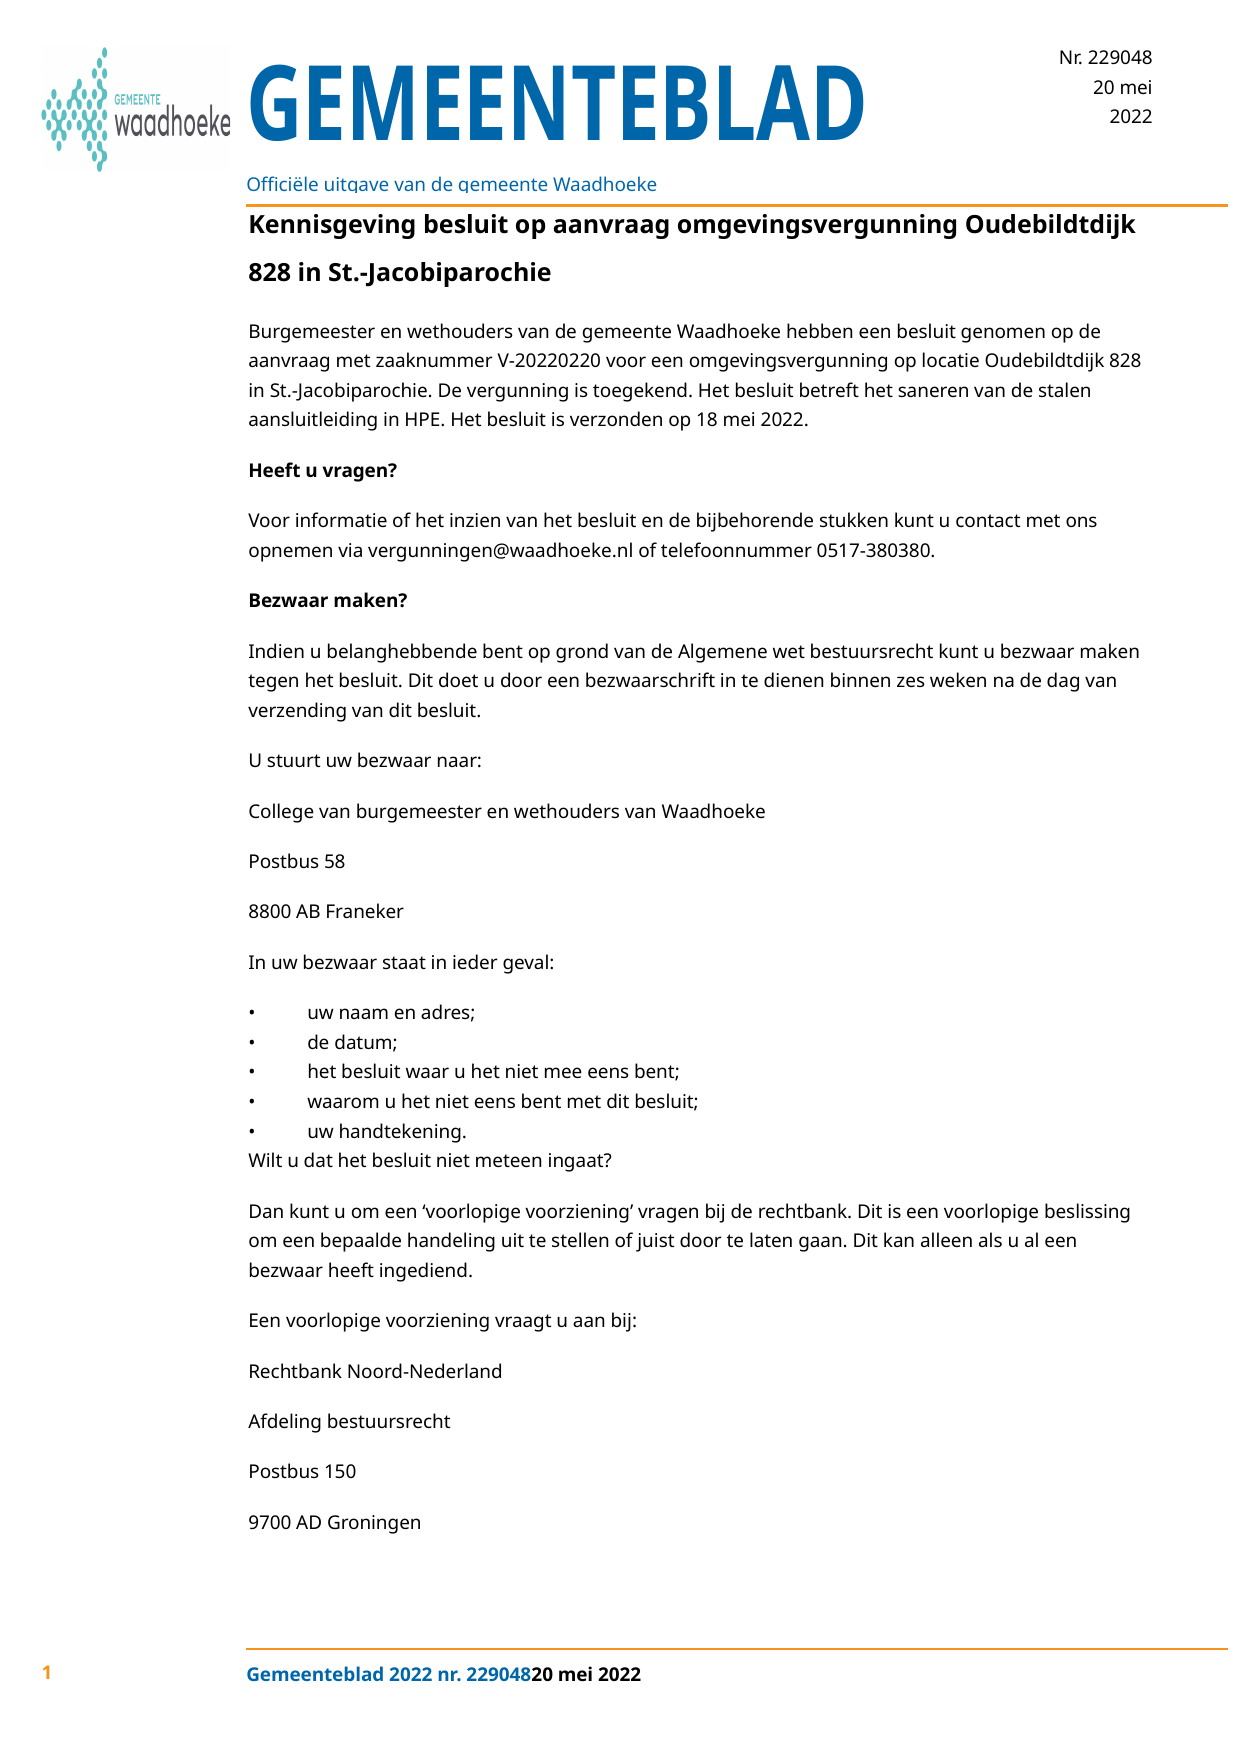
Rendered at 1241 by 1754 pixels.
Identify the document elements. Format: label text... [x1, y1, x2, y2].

text Een voorlopige voorziening vraagt u aan bij: [248, 1307, 1152, 1333]
text 9700 AD Groningen [248, 1509, 1152, 1535]
text Afdeling bestuursrecht [248, 1408, 1152, 1434]
text Postbus 58 [248, 848, 1152, 874]
text Bezwaar maken? [248, 587, 1152, 613]
text In uw bezwaar staat in ieder geval: [248, 949, 1152, 975]
list uw handtekening. [248, 1118, 1152, 1144]
text Burgemeester en wethouders van de gemeente Waadhoeke hebben een besluit genomen op de aanvraag met zaaknummer V-20220220 voor een omgevingsvergunning op locatie Oudebildtdijk 828 in St.-Jacobiparochie. De vergunning is toegekend. Het besluit betreft het saneren van de stalen aansluitleiding in HPE. Het besluit is verzonden op 18 mei 2022. [248, 318, 1152, 432]
list uw naam en adres; [248, 999, 1152, 1025]
text College van burgemeester en wethouders van Waadhoeke [248, 798, 1152, 824]
picture [41, 47, 231, 172]
text Indien u belanghebbende bent op grond van de Algemene wet bestuursrecht kunt u bezwaar maken tegen het besluit. Dit doet u door een bezwaarschrift in te dienen binnen zes weken na de dag van verzending van dit besluit. [248, 638, 1152, 723]
text Dan kunt u om een ‘voorlopige voorziening’ vragen bij de rechtbank. Dit is een voorlopige beslissing om een bepaalde handeling uit te stellen of juist door te laten gaan. Dit kan alleen als u al een bezwaar heeft ingediend. [248, 1198, 1152, 1283]
list het besluit waar u het niet mee eens bent; [248, 1059, 1152, 1084]
text Postbus 150 [248, 1459, 1152, 1484]
text Wilt u dat het besluit niet meteen ingaat? [248, 1147, 1152, 1173]
text Voor informatie of het inzien van het besluit en de bijbehorende stukken kunt u contact met ons opnemen via vergunningen@waadhoeke.nl of telefoonnummer 0517-380380. [248, 507, 1152, 563]
list waarom u het niet eens bent met dit besluit; [248, 1088, 1152, 1114]
text 8800 AB Franeker [248, 899, 1152, 924]
list de datum; [248, 1029, 1152, 1055]
text Kennisgeving besluit op aanvraag omgevingsvergunning Oudebildtdijk 828 in St.-Jacobiparochie [248, 207, 1152, 288]
text Heeft u vragen? [248, 457, 1152, 483]
text U stuurt uw bezwaar naar: [248, 747, 1152, 773]
text Rechtbank Noord-Nederland [248, 1358, 1152, 1384]
